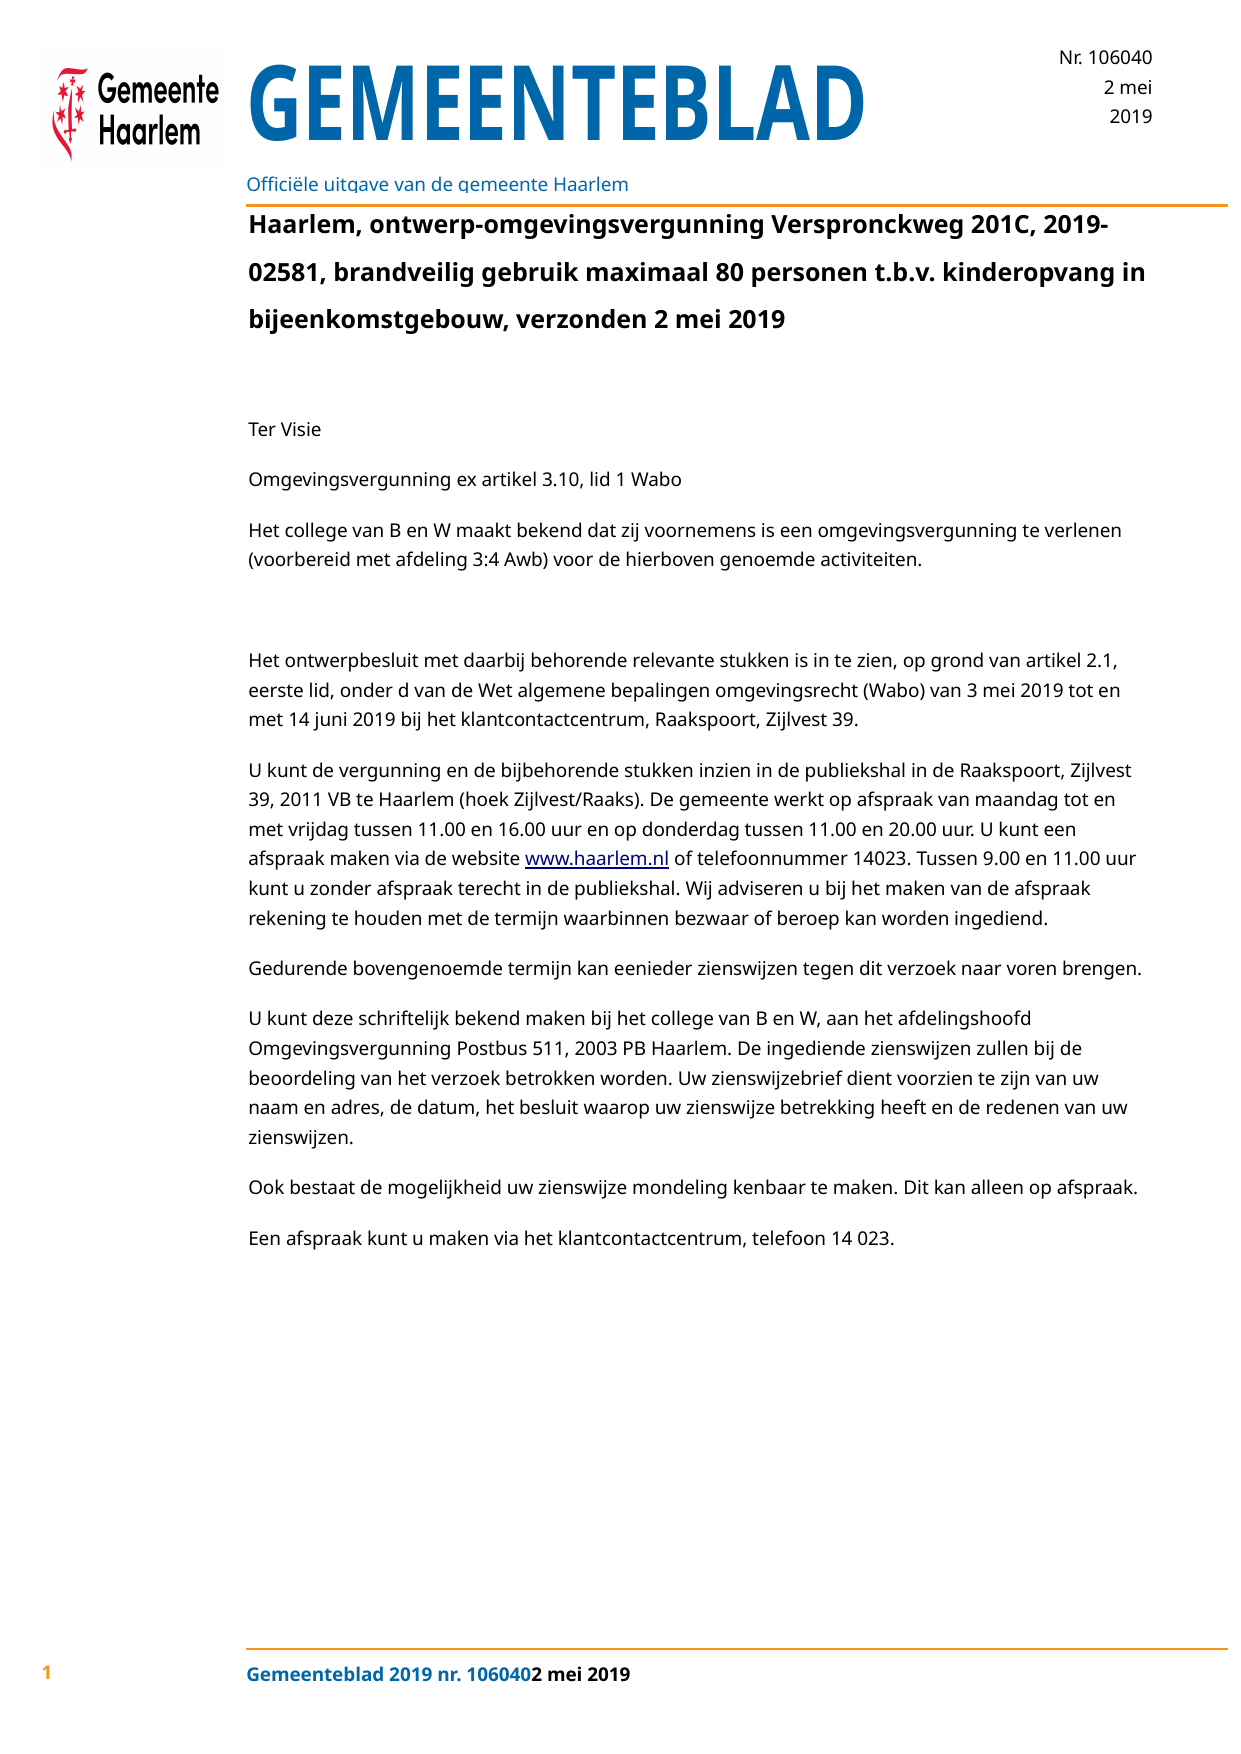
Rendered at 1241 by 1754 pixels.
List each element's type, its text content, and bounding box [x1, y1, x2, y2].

text Het college van B en W maakt bekend dat zij voornemens is een omgevingsvergunning te verlenen (voorbereid met afdeling 3:4 Awb) voor de hierboven genoemde activiteiten. [248, 517, 1152, 572]
text Een afspraak kunt u maken via het klantcontactcentrum, telefoon 14 023. [248, 1225, 1152, 1250]
text Haarlem, ontwerp-omgevingsvergunning Verspronckweg 201C, 2019-02581, brandveilig gebruik maximaal 80 personen t.b.v. kinderopvang in bijeenkomstgebouw, verzonden 2 mei 2019 [248, 207, 1152, 336]
text Ook bestaat de mogelijkheid uw zienswijze mondeling kenbaar te maken. Dit kan alleen op afspraak. [248, 1174, 1152, 1200]
text U kunt deze schriftelijk bekend maken bij het college van B en W, aan het afdelingshoofd Omgevingsvergunning Postbus 511, 2003 PB Haarlem. De ingediende zienswijzen zullen bij de beoordeling van het verzoek betrokken worden. Uw zienswijzebrief dient voorzien te zijn van uw naam en adres, de datum, het besluit waarop uw zienswijze betrekking heeft en de redenen van uw zienswijzen. [248, 1006, 1152, 1149]
text Het ontwerpbesluit met daarbij behorende relevante stukken is in te zien, op grond van artikel 2.1, eerste lid, onder d van de Wet algemene bepalingen omgevingsrecht (Wabo) van 3 mei 2019 tot en met 14 juni 2019 bij het klantcontactcentrum, Raakspoort, Zijlvest 39. [248, 647, 1152, 732]
text U kunt de vergunning en de bijbehorende stukken inzien in de publiekshal in de Raakspoort, Zijlvest 39, 2011 VB te Haarlem (hoek Zijlvest/Raaks). De gemeente werkt op afspraak van maandag tot en met vrijdag tussen 11.00 en 16.00 uur en op donderdag tussen 11.00 en 20.00 uur. U kunt een afspraak maken via de website www.haarlem.nl of telefoonnummer 14023. Tussen 9.00 en 11.00 uur kunt u zonder afspraak terecht in de publiekshal. Wij adviseren u bij het maken van de afspraak rekening te houden met de termijn waarbinnen bezwaar of beroep kan worden ingediend. [248, 757, 1152, 930]
picture [41, 47, 231, 172]
text Omgevingsvergunning ex artikel 3.10, lid 1 Wabo [248, 466, 1152, 492]
text Ter Visie [248, 416, 1152, 442]
text Gedurende bovengenoemde termijn kan eenieder zienswijzen tegen dit verzoek naar voren brengen. [248, 955, 1152, 981]
